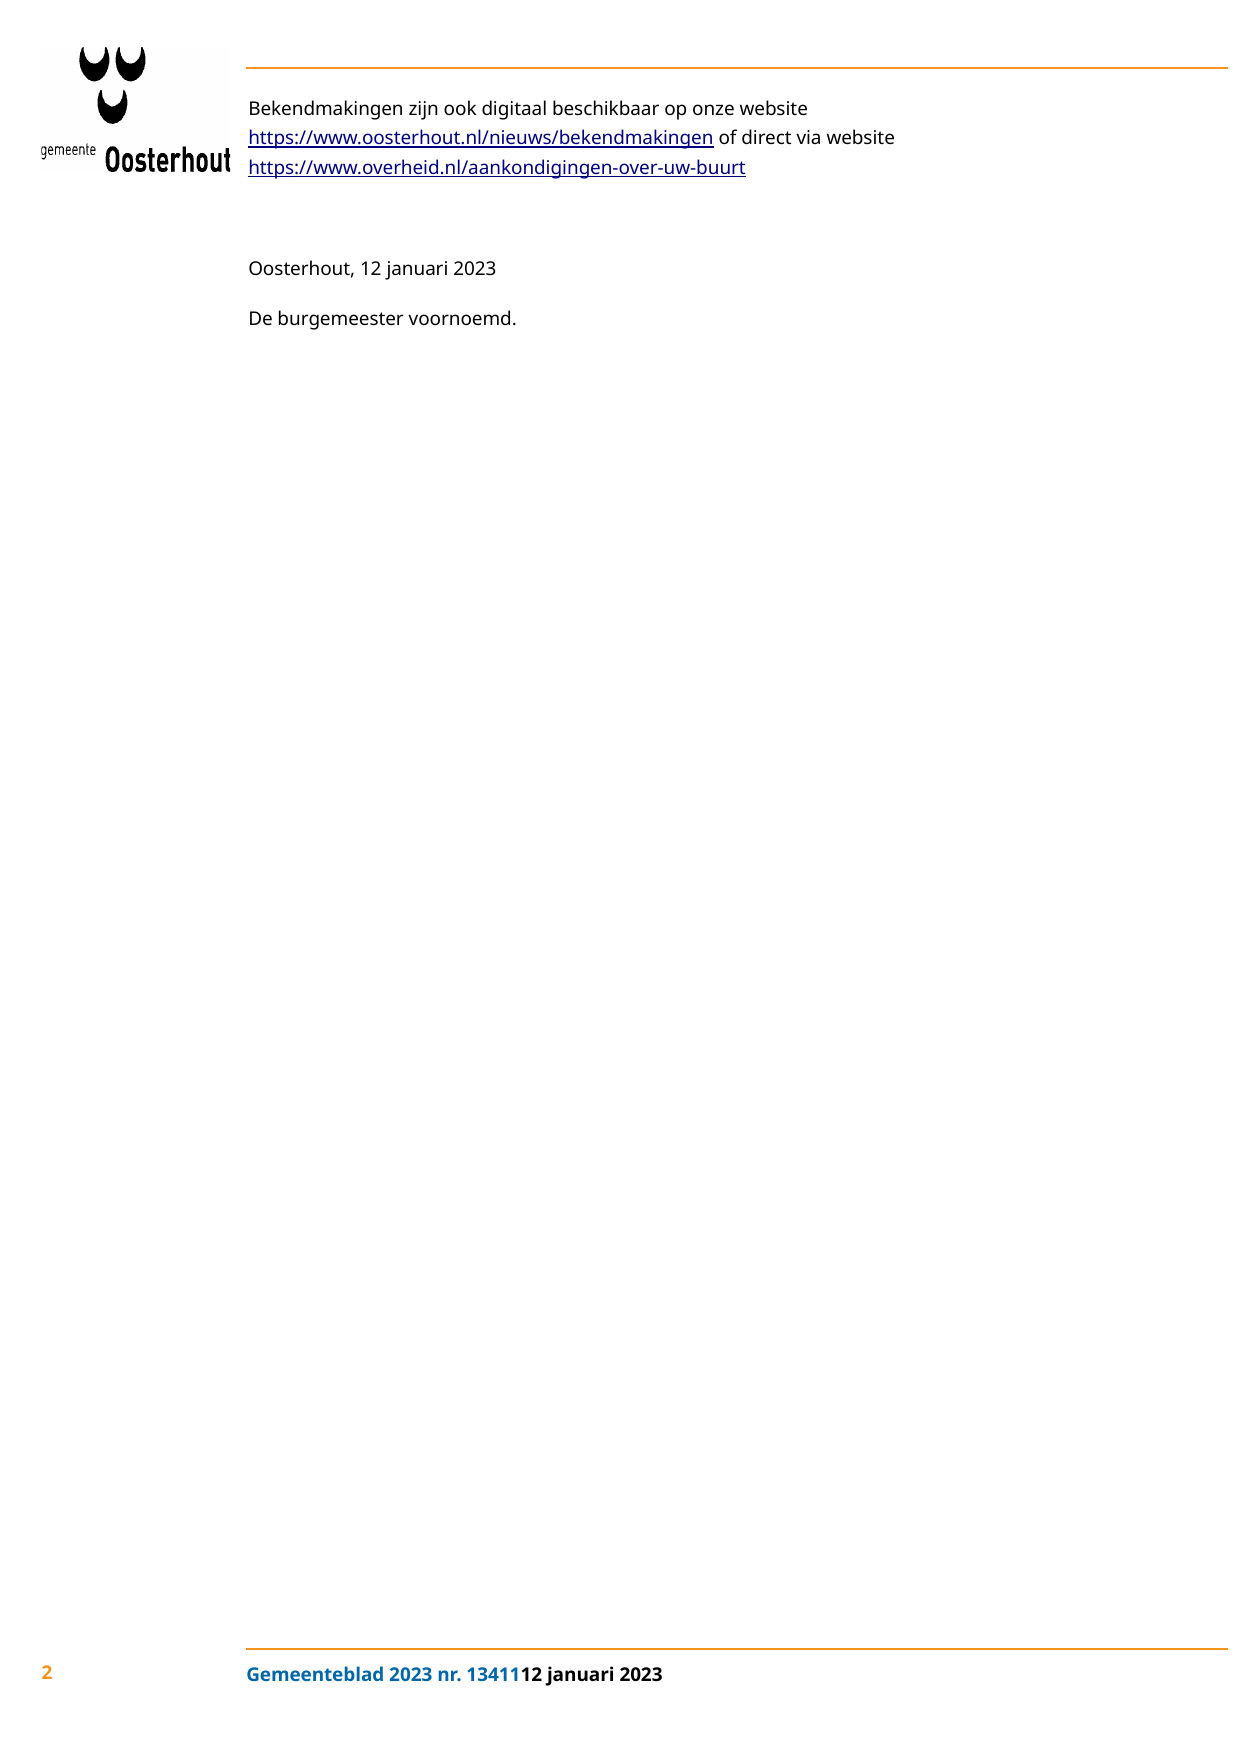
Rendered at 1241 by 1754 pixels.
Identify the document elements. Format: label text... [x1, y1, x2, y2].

picture [41, 47, 231, 172]
text Oosterhout, 12 januari 2023 [248, 255, 1152, 281]
text De burgemeester voornoemd. [248, 305, 1152, 331]
text Bekendmakingen zijn ook digitaal beschikbaar op onze website https://www.oosterhout.nl/nieuws/bekendmakingen of direct via website https://www.overheid.nl/aankondigingen-over-uw-buurt [248, 95, 1152, 180]
